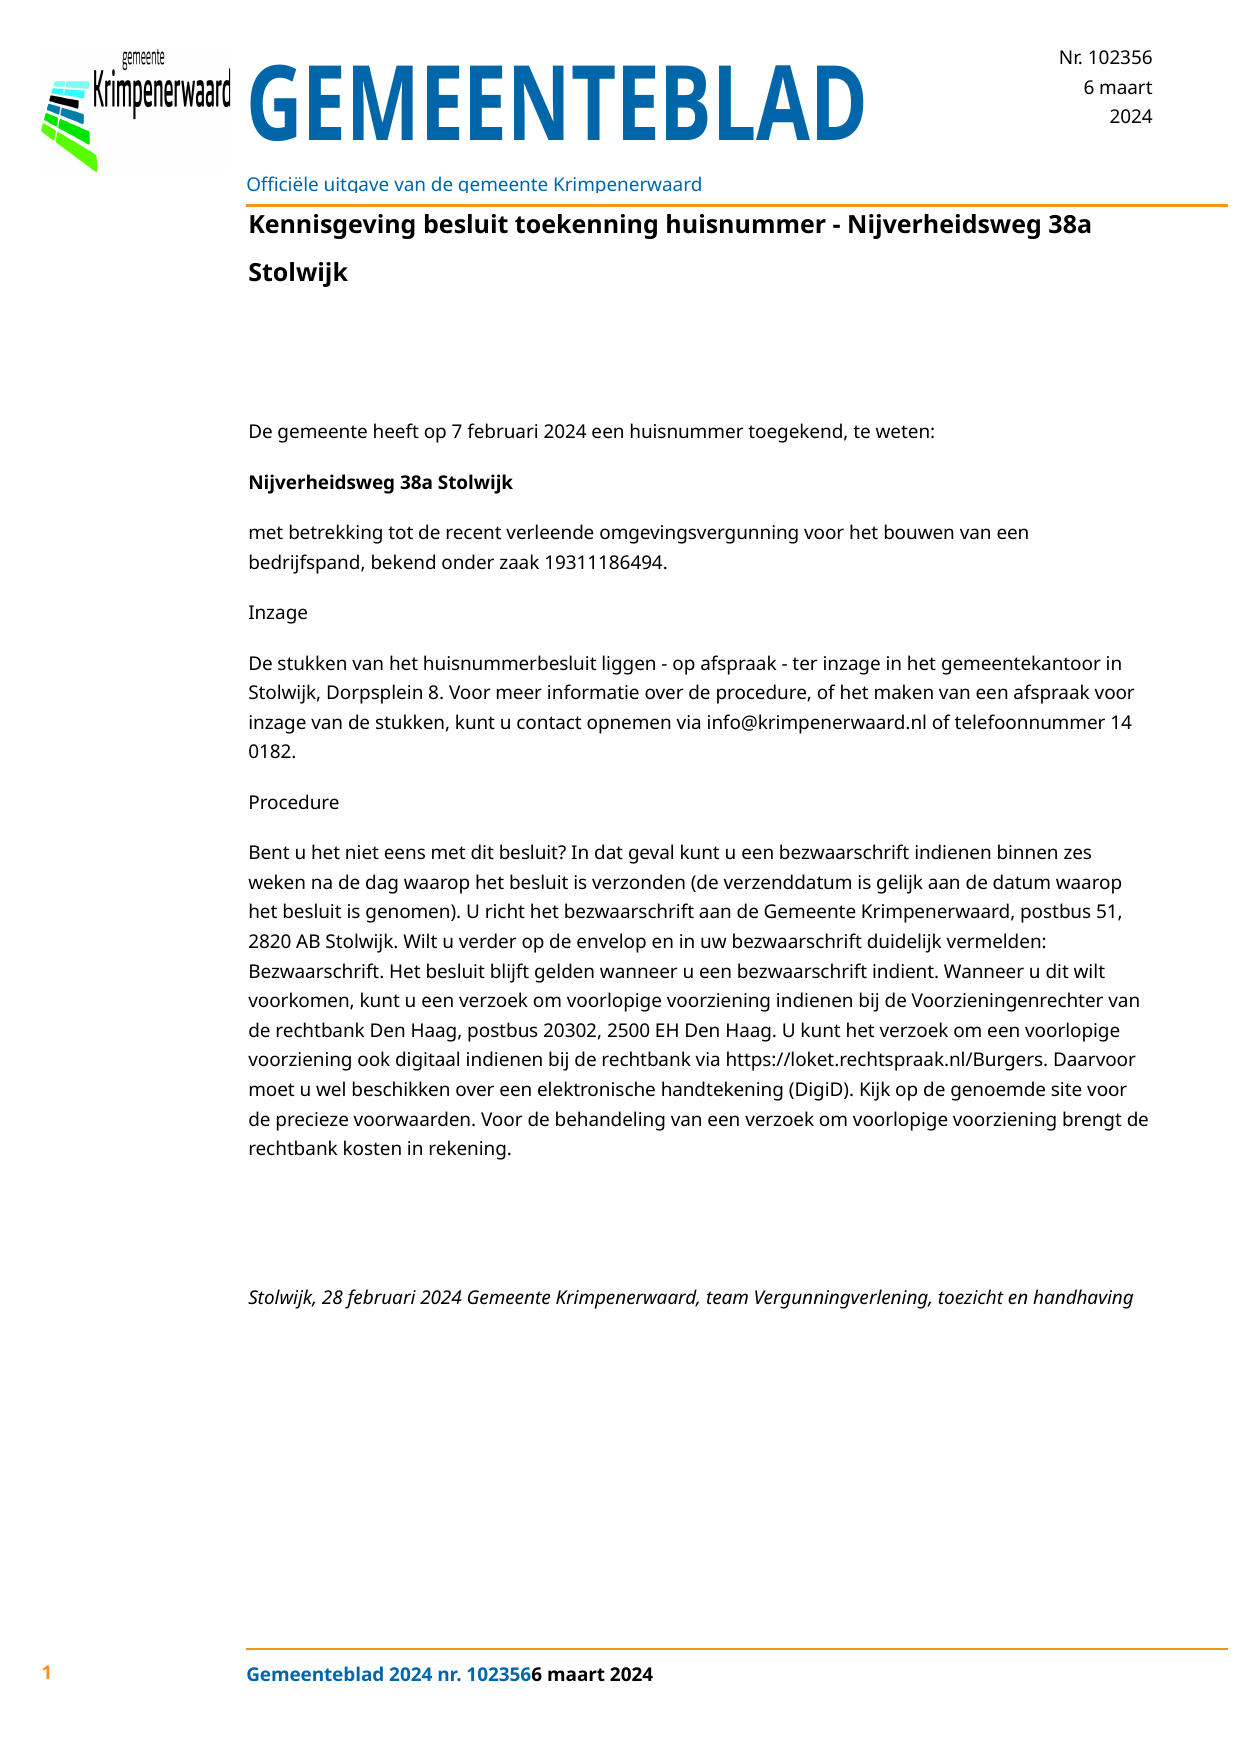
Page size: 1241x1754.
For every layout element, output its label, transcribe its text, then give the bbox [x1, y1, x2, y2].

picture [41, 47, 231, 172]
text Nijverheidsweg 38a Stolwijk [248, 469, 1152, 495]
text De gemeente heeft op 7 februari 2024 een huisnummer toegekend, te weten: [248, 419, 1152, 444]
text Kennisgeving besluit toekenning huisnummer - Nijverheidsweg 38a Stolwijk [248, 207, 1152, 288]
text Bent u het niet eens met dit besluit? In dat geval kunt u een bezwaarschrift indienen binnen zes weken na de dag waarop het besluit is verzonden (de verzenddatum is gelijk aan de datum waarop het besluit is genomen). U richt het bezwaarschrift aan de Gemeente Krimpenerwaard, postbus 51, 2820 AB Stolwijk. Wilt u verder op de envelop en in uw bezwaarschrift duidelijk vermelden: Bezwaarschrift. Het besluit blijft gelden wanneer u een bezwaarschrift indient. Wanneer u dit wilt voorkomen, kunt u een verzoek om voorlopige voorziening indienen bij de Voorzieningenrechter van de rechtbank Den Haag, postbus 20302, 2500 EH Den Haag. U kunt het verzoek om een voorlopige voorziening ook digitaal indienen bij de rechtbank via https://loket.rechtspraak.nl/Burgers. Daarvoor moet u wel beschikken over een elektronische handtekening (DigiD). Kijk op de genoemde site voor de precieze voorwaarden. Voor de behandeling van een verzoek om voorlopige voorziening brengt de rechtbank kosten in rekening. [248, 839, 1152, 1161]
text met betrekking tot de recent verleende omgevingsvergunning voor het bouwen van een bedrijfspand, bekend onder zaak 19311186494. [248, 519, 1152, 575]
text Inzage [248, 599, 1152, 625]
text Stolwijk, 28 februari 2024 Gemeente Krimpenerwaard, team Vergunningverlening, toezicht en handhaving [248, 1284, 1152, 1310]
text Procedure [248, 789, 1152, 815]
text De stukken van het huisnummerbesluit liggen - op afspraak - ter inzage in het gemeentekantoor in Stolwijk, Dorpsplein 8. Voor meer informatie over de procedure, of het maken van een afspraak voor inzage van de stukken, kunt u contact opnemen via info@krimpenerwaard.nl of telefoonnummer 14 0182. [248, 650, 1152, 764]
